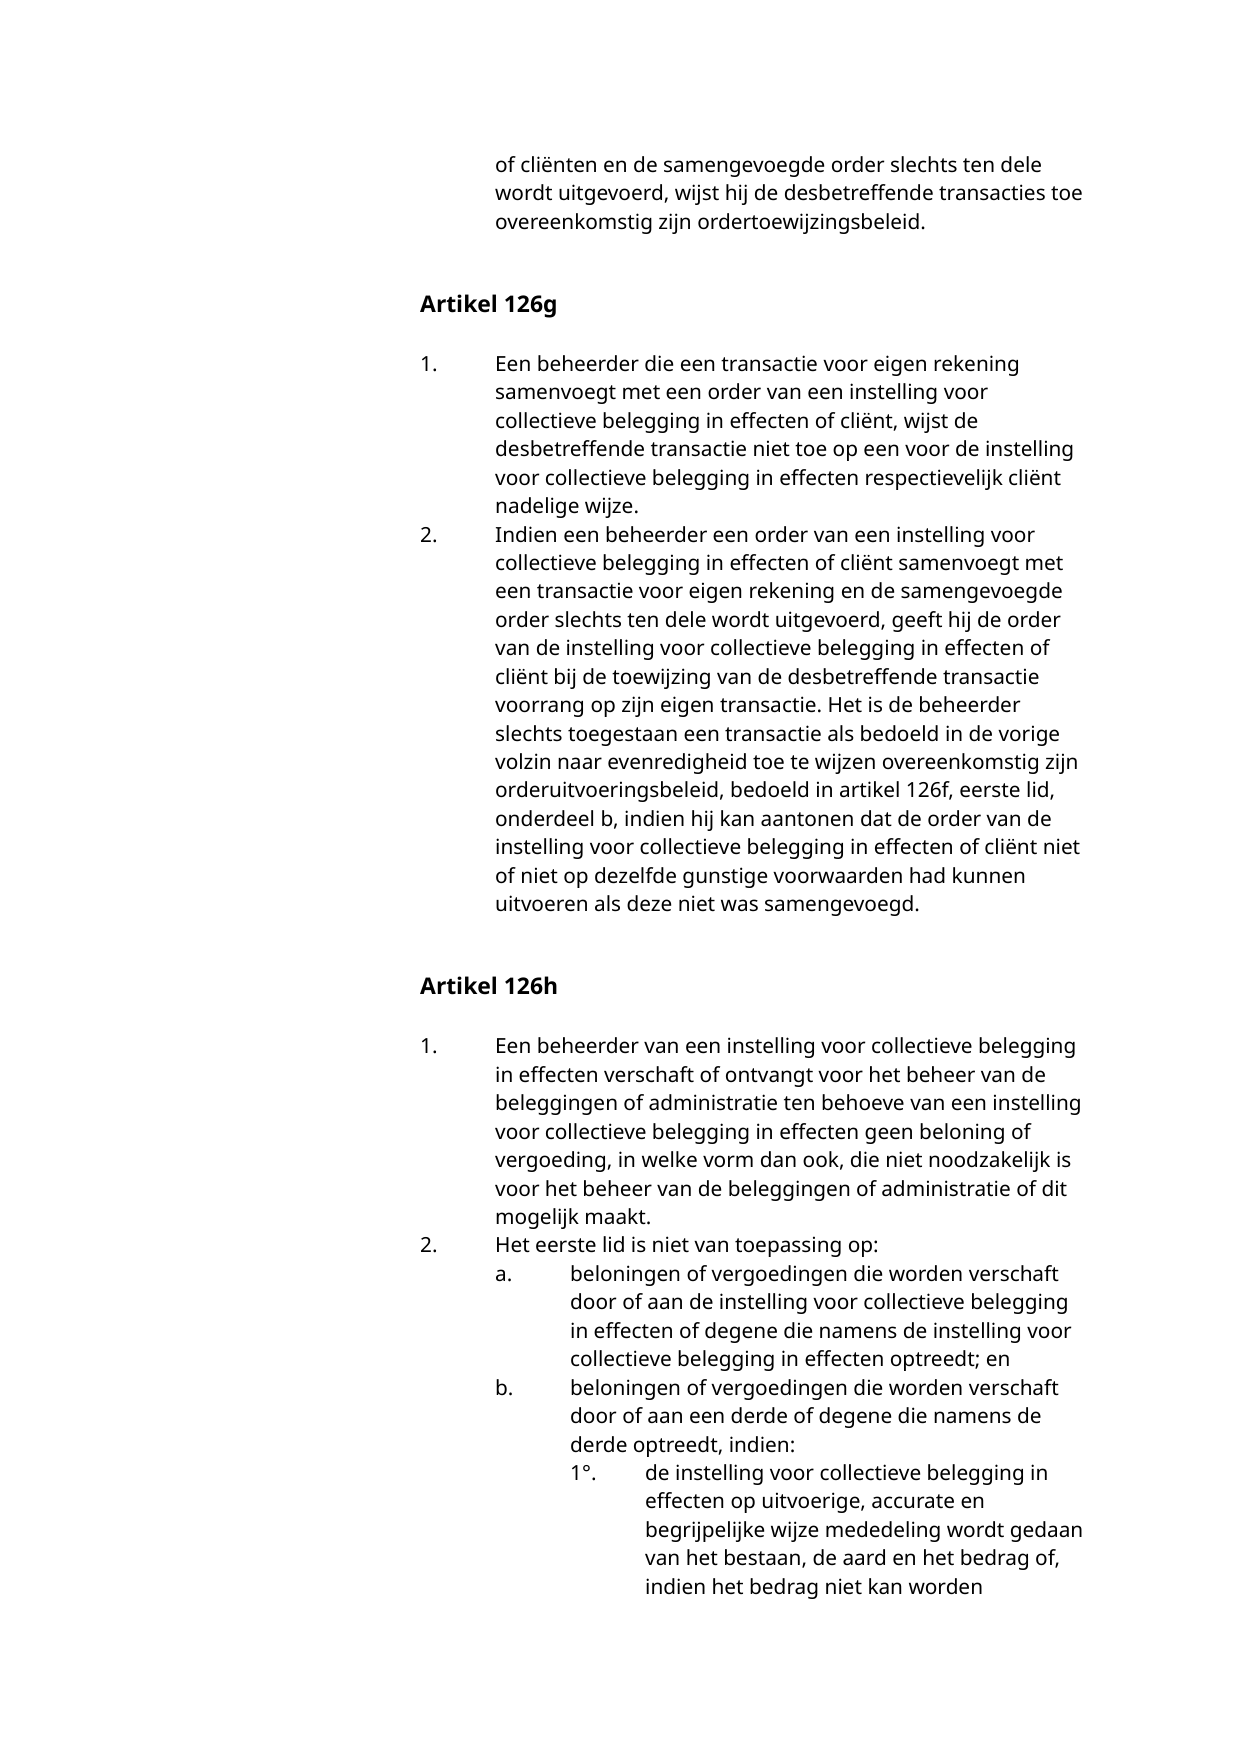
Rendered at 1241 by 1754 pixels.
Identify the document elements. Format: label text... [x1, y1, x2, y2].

list Indien een beheerder een order van een instelling voor collectieve belegging in effecten of cliënt samenvoegt met een transactie voor eigen rekening en de samengevoegde order slechts ten dele wordt uitgevoerd, geeft hij de order van de instelling voor collectieve belegging in effecten of cliënt bij de toewijzing van de desbetreffende transactie voorrang op zijn eigen transactie. Het is de beheerder slechts toegestaan een transactie als bedoeld in de vorige volzin naar evenredigheid toe te wijzen overeenkomstig zijn orderuitvoeringsbeleid, bedoeld in artikel 126f, eerste lid, onderdeel b, indien hij kan aantonen dat de order van de instelling voor collectieve belegging in effecten of cliënt niet of niet op dezelfde gunstige voorwaarden had kunnen uitvoeren als deze niet was samengevoegd. [420, 520, 1090, 918]
list beloningen of vergoedingen die worden verschaft door of aan een derde of degene die namens de derde optreedt, indien: [495, 1373, 1090, 1458]
list of cliënten en de samengevoegde order slechts ten dele wordt uitgevoerd, wijst hij de desbetreffende transacties toe overeenkomstig zijn ordertoewijzingsbeleid. [420, 150, 1090, 235]
list beloningen of vergoedingen die worden verschaft door of aan de instelling voor collectieve belegging in effecten of degene die namens de instelling voor collectieve belegging in effecten optreedt; en [495, 1259, 1090, 1373]
list Het eerste lid is niet van toepassing op: [420, 1231, 1090, 1259]
subtitle Artikel 126g [420, 288, 1090, 319]
list de instelling voor collectieve belegging in effecten op uitvoerige, accurate en begrijpelijke wijze mededeling wordt gedaan van het bestaan, de aard en het bedrag of, indien het bedrag niet kan worden [570, 1458, 1090, 1600]
list Een beheerder die een transactie voor eigen rekening samenvoegt met een order van een instelling voor collectieve belegging in effecten of cliënt, wijst de desbetreffende transactie niet toe op een voor de instelling voor collectieve belegging in effecten respectievelijk cliënt nadelige wijze. [420, 349, 1090, 520]
subtitle Artikel 126h [420, 970, 1090, 1002]
list Een beheerder van een instelling voor collectieve belegging in effecten verschaft of ontvangt voor het beheer van de beleggingen of administratie ten behoeve van een instelling voor collectieve belegging in effecten geen beloning of vergoeding, in welke vorm dan ook, die niet noodzakelijk is voor het beheer van de beleggingen of administratie of dit mogelijk maakt. [420, 1032, 1090, 1231]
